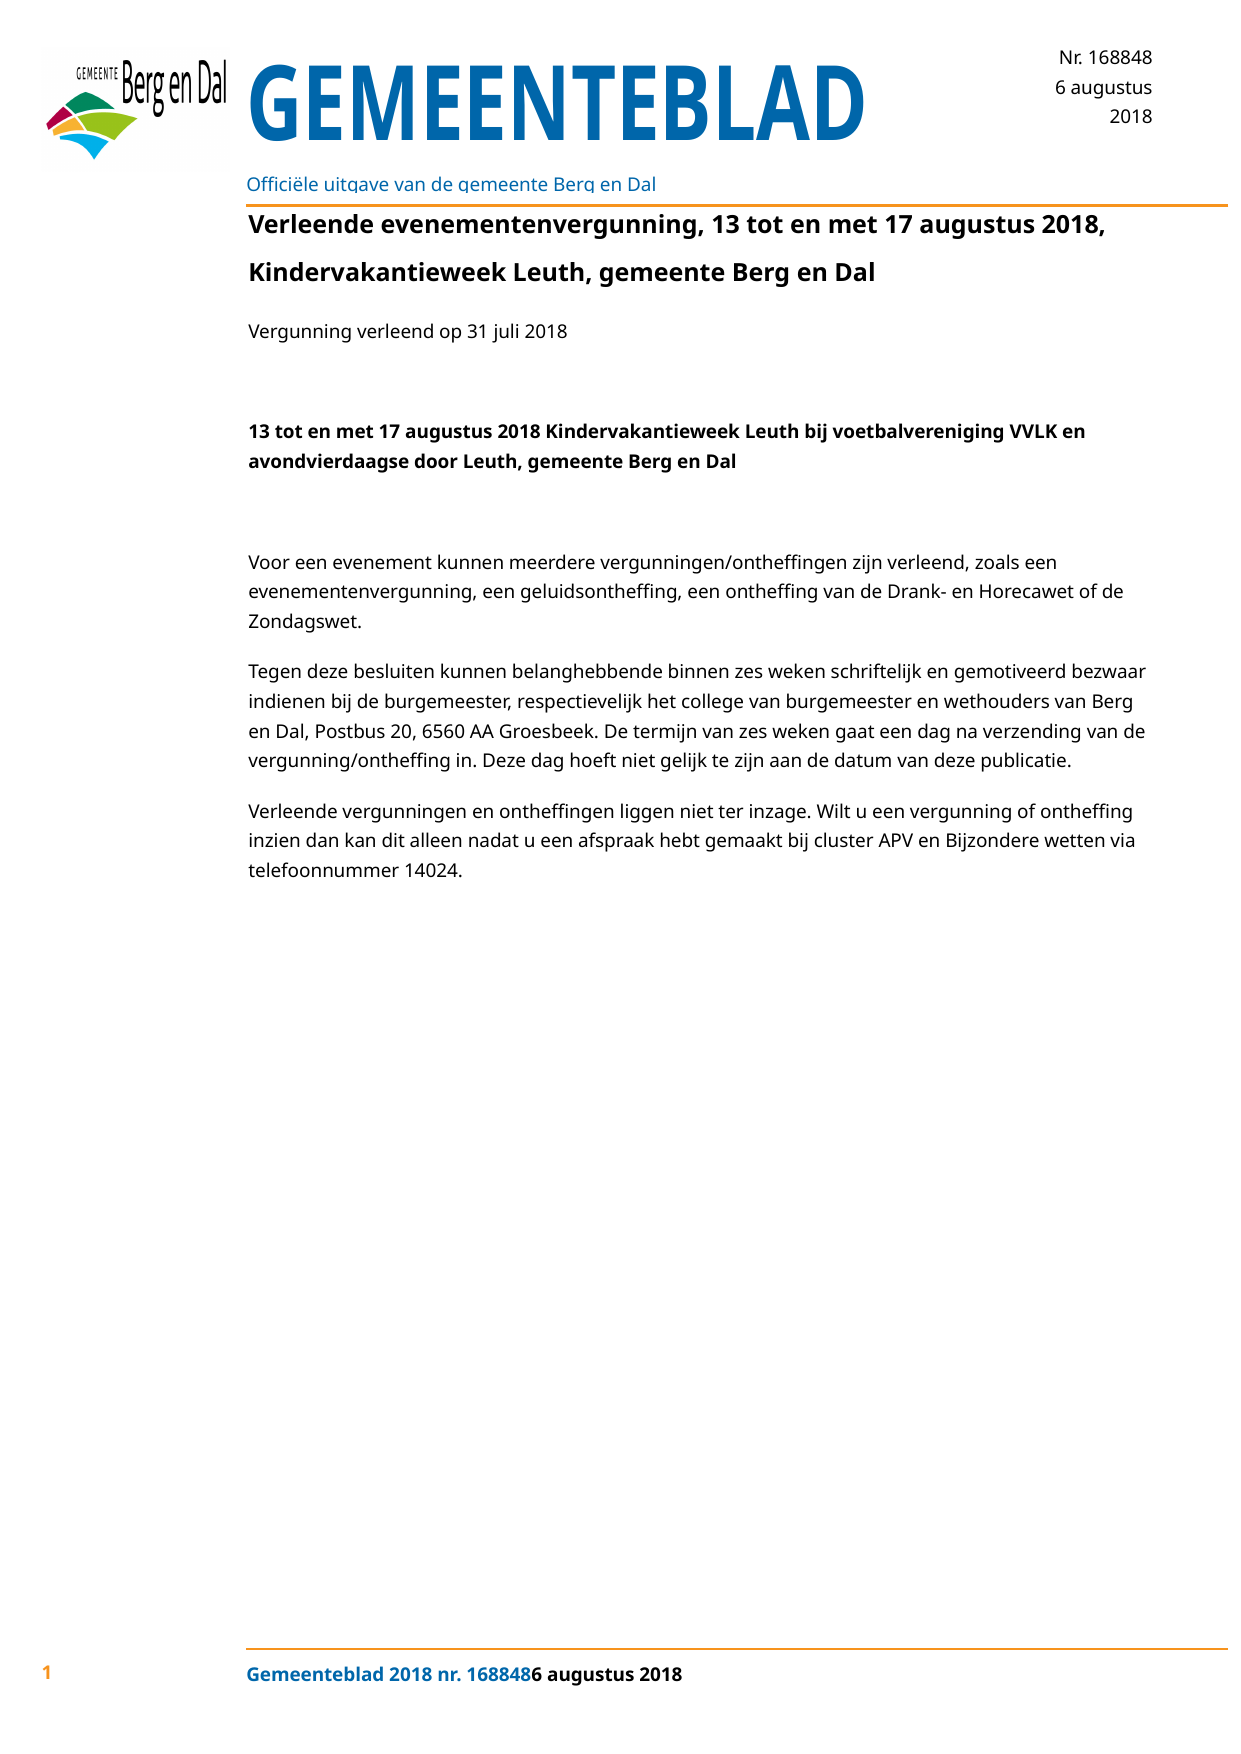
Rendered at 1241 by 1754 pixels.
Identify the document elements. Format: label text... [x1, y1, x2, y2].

text 13 tot en met 17 augustus 2018 Kindervakantieweek Leuth bij voetbalvereniging VVLK en avondvierdaagse door Leuth, gemeente Berg en Dal [248, 419, 1152, 474]
text Voor een evenement kunnen meerdere vergunningen/ontheffingen zijn verleend, zoals een evenementenvergunning, een geluidsontheffing, een ontheffing van de Drank- en Horecawet of de Zondagswet. [248, 549, 1152, 634]
text Vergunning verleend op 31 juli 2018 [248, 318, 1152, 344]
text Tegen deze besluiten kunnen belanghebbende binnen zes weken schriftelijk en gemotiveerd bezwaar indienen bij de burgemeester, respectievelijk het college van burgemeester en wethouders van Berg en Dal, Postbus 20, 6560 AA Groesbeek. De termijn van zes weken gaat een dag na verzending van de vergunning/ontheffing in. Deze dag hoeft niet gelijk te zijn aan de datum van deze publicatie. [248, 659, 1152, 773]
text Verleende evenementenvergunning, 13 tot en met 17 augustus 2018, Kindervakantieweek Leuth, gemeente Berg en Dal [248, 207, 1152, 288]
picture [41, 47, 231, 172]
text Verleende vergunningen en ontheffingen liggen niet ter inzage. Wilt u een vergunning of ontheffing inzien dan kan dit alleen nadat u een afspraak hebt gemaakt bij cluster APV en Bijzondere wetten via telefoonnummer 14024. [248, 798, 1152, 883]
